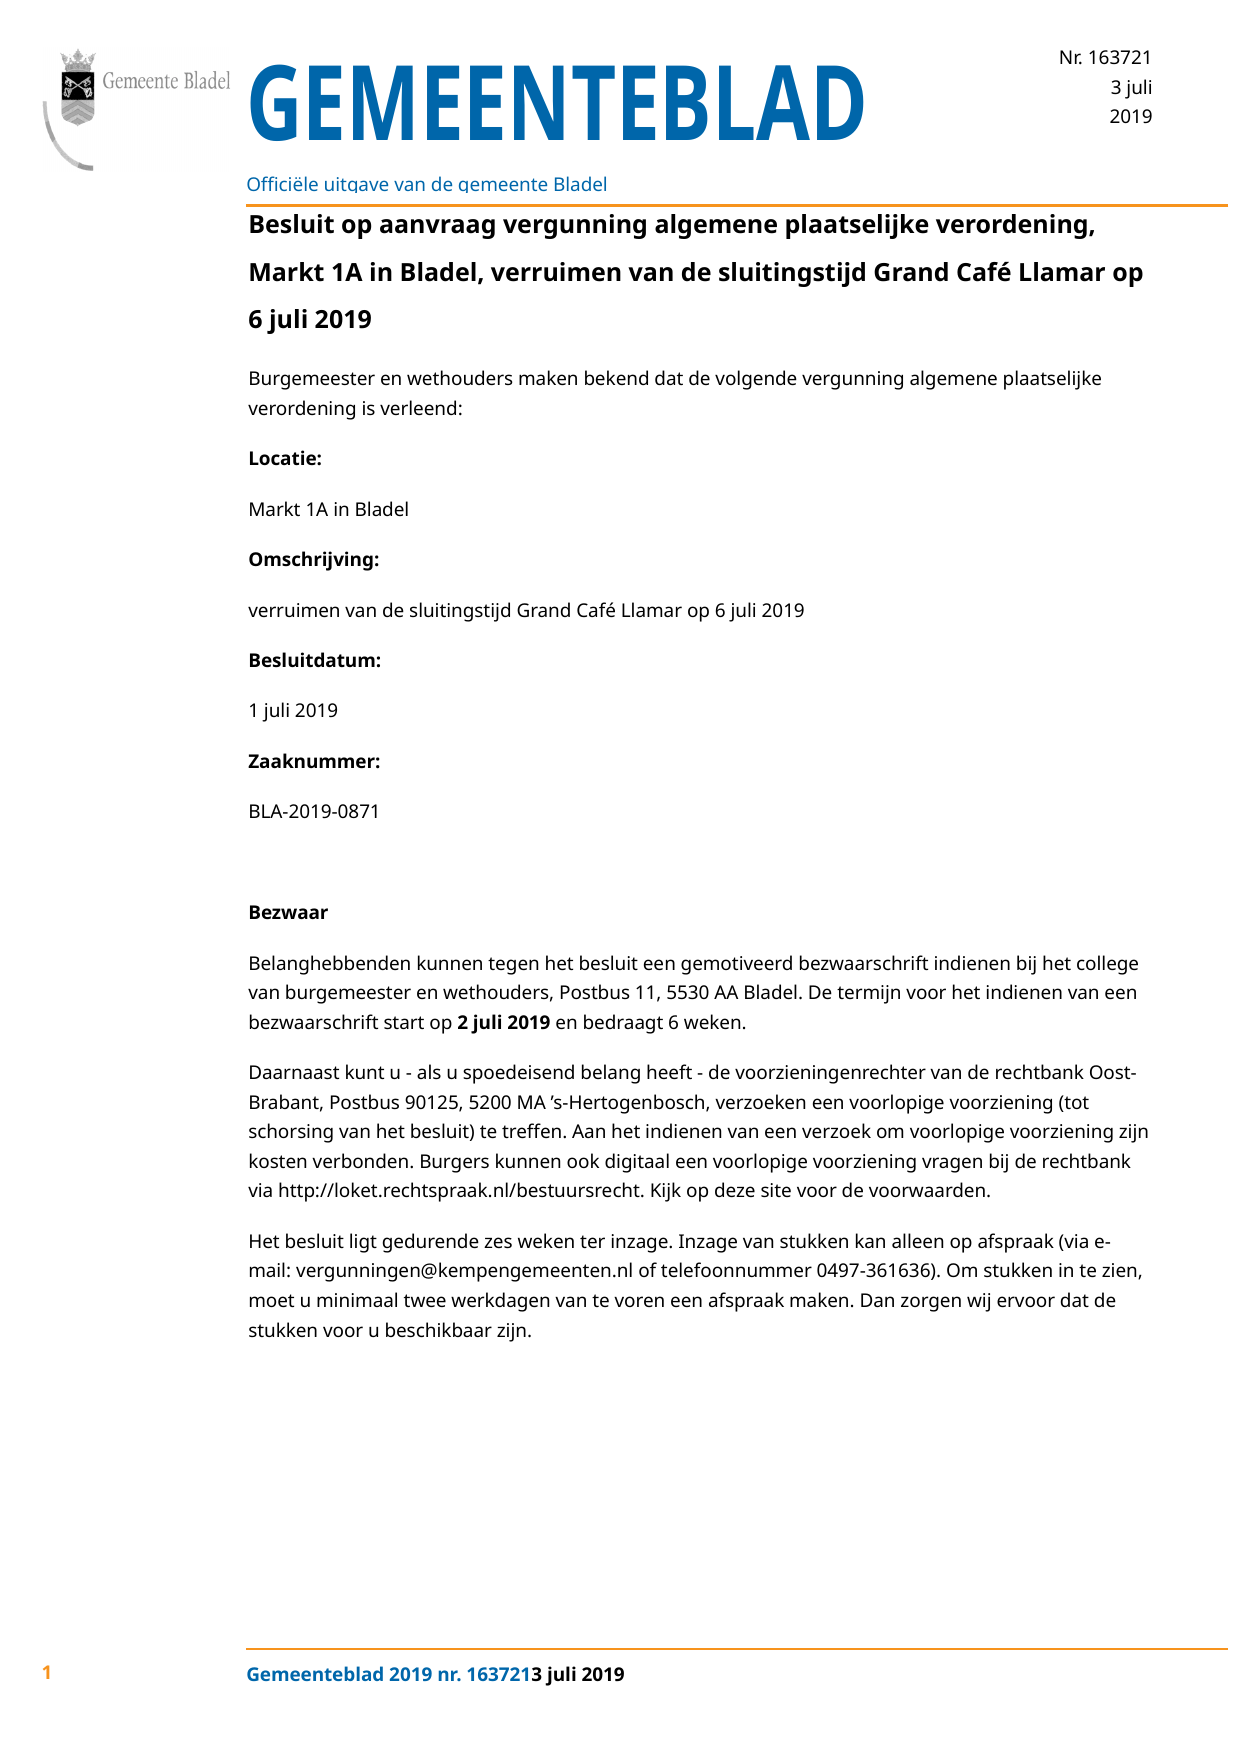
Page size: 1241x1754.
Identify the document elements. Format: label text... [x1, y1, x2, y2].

text Daarnaast kunt u - als u spoedeisend belang heeft - de voorzieningenrechter van de rechtbank Oost-Brabant, Postbus 90125, 5200 MA ’s-Hertogenbosch, verzoeken een voorlopige voorziening (tot schorsing van het besluit) te treffen. Aan het indienen van een verzoek om voorlopige voorziening zijn kosten verbonden. Burgers kunnen ook digitaal een voorlopige voorziening vragen bij de rechtbank via http://loket.rechtspraak.nl/bestuursrecht. Kijk op deze site voor de voorwaarden. [248, 1059, 1152, 1203]
text Locatie: [248, 446, 1152, 471]
text verruimen van de sluitingstijd Grand Café Llamar op 6 juli 2019 [248, 597, 1152, 622]
text Besluitdatum: [248, 647, 1152, 673]
text Het besluit ligt gedurende zes weken ter inzage. Inzage van stukken kan alleen op afspraak (via e-mail: vergunningen@kempengemeenten.nl of telefoonnummer 0497-361636). Om stukken in te zien, moet u minimaal twee werkdagen van te voren een afspraak maken. Dan zorgen wij ervoor dat de stukken voor u beschikbaar zijn. [248, 1228, 1152, 1342]
text Belanghebbenden kunnen tegen het besluit een gemotiveerd bezwaarschrift indienen bij het college van burgemeester en wethouders, Postbus 11, 5530 AA Bladel. De termijn voor het indienen van een bezwaarschrift start op 2 juli 2019 en bedraagt 6 weken. [248, 950, 1152, 1034]
text Besluit op aanvraag vergunning algemene plaatselijke verordening, Markt 1A in Bladel, verruimen van de sluitingstijd Grand Café Llamar op 6 juli 2019 [248, 207, 1152, 336]
text Burgemeester en wethouders maken bekend dat de volgende vergunning algemene plaatselijke verordening is verleend: [248, 366, 1152, 421]
text Omschrijving: [248, 546, 1152, 572]
picture [41, 47, 231, 172]
text Zaaknummer: [248, 748, 1152, 774]
text 1 juli 2019 [248, 698, 1152, 723]
text BLA-2019-0871 [248, 798, 1152, 824]
text Markt 1A in Bladel [248, 496, 1152, 522]
text Bezwaar [248, 899, 1152, 925]
